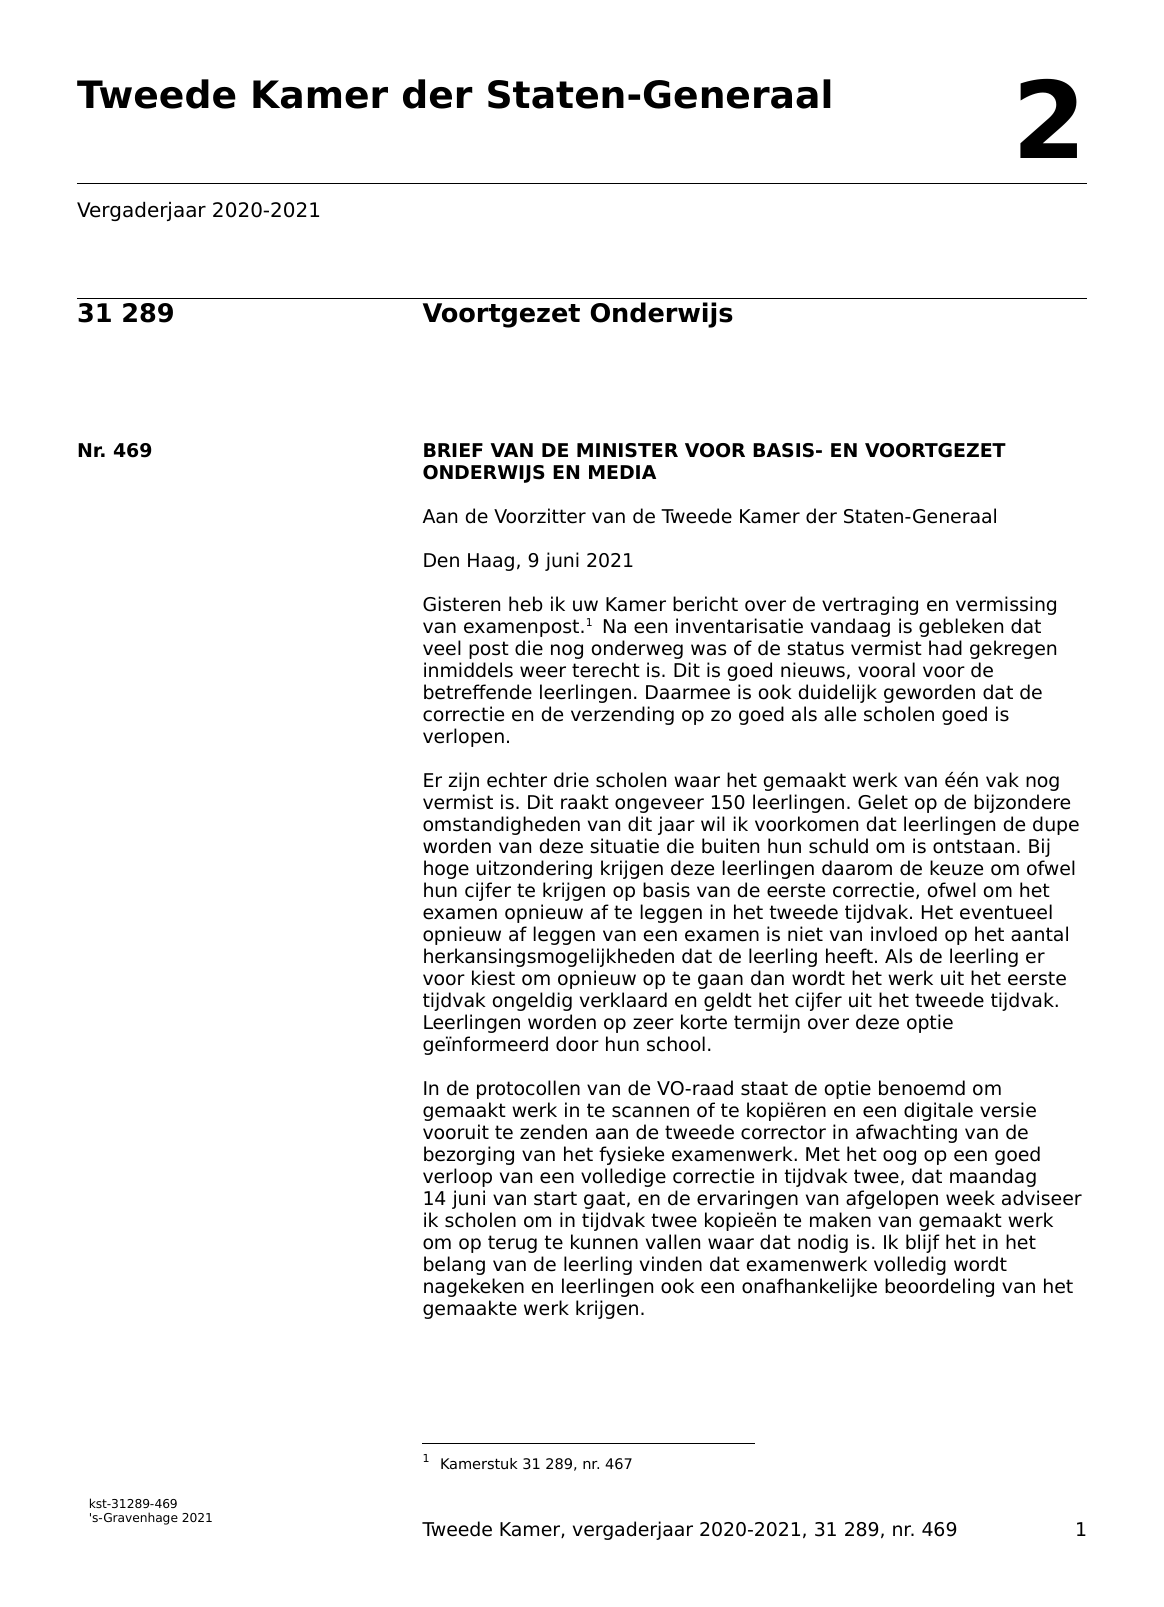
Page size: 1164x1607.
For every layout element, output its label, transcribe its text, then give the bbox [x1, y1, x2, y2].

table_header Tweede Kamer der Staten-Generaal [77, 59, 886, 183]
subtitle 31 289 Voortgezet Onderwijs [77, 299, 1087, 329]
text Er zijn echter drie scholen waar het gemaakt werk van één vak nog vermist is. Dit raakt ongeveer 150 leerlingen. Gelet op de bijzondere omstandigheden van dit jaar wil ik voorkomen dat leerlingen de dupe worden van deze situatie die buiten hun schuld om is ontstaan. Bij hoge uitzondering krijgen deze leerlingen daarom de keuze om ofwel hun cijfer te krijgen op basis van de eerste correctie, ofwel om het examen opnieuw af te leggen in het tweede tijdvak. Het eventueel opnieuw af leggen van een examen is niet van invloed op het aantal herkansingsmogelijkheden dat de leerling heeft. Als de leerling er voor kiest om opnieuw op te gaan dan wordt het werk uit het eerste tijdvak ongeldig verklaard en geldt het cijfer uit het tweede tijdvak. Leerlingen worden op zeer korte termijn over deze optie geïnformeerd door hun school. [422, 770, 1087, 1056]
table_cell Vergaderjaar 2020-2021 [77, 184, 1087, 298]
text Kamerstuk 31 289, nr. 467 [422, 1452, 1087, 1474]
text Den Haag, 9 juni 2021 [422, 550, 1087, 572]
text In de protocollen van de VO-raad staat de optie benoemd om gemaakt werk in te scannen of te kopiëren en een digitale versie vooruit te zenden aan de tweede corrector in afwachting van de bezorging van het fysieke examenwerk. Met het oog op een goed verloop van een volledige correctie in tijdvak twee, dat maandag 14 juni van start gaat, en de ervaringen van afgelopen week adviseer ik scholen om in tijdvak twee kopieën te maken van gemaakt werk om op terug te kunnen vallen waar dat nodig is. Ik blijf het in het belang van de leerling vinden dat examenwerk volledig wordt nagekeken en leerlingen ook een onafhankelijke beoordeling van het gemaakte werk krijgen. [422, 1078, 1087, 1320]
subtitle Nr. 469 BRIEF VAN DE MINISTER VOOR BASIS- EN VOORTGEZET ONDERWIJS EN MEDIA [77, 440, 1087, 484]
table_header 2 [886, 59, 1087, 183]
text 's-Gravenhage 2021 [88, 1511, 323, 1525]
text Aan de Voorzitter van de Tweede Kamer der Staten-Generaal [422, 506, 1087, 528]
text Gisteren heb ik uw Kamer bericht over de vertraging en vermissing van examenpost. Na een inventarisatie vandaag is gebleken dat veel post die nog onderweg was of de status vermist had gekregen inmiddels weer terecht is. Dit is goed nieuws, vooral voor de betreffende leerlingen. Daarmee is ook duidelijk geworden dat de correctie en de verzending op zo goed als alle scholen goed is verlopen. [422, 594, 1087, 748]
text kst-31289-469 [88, 1497, 323, 1511]
